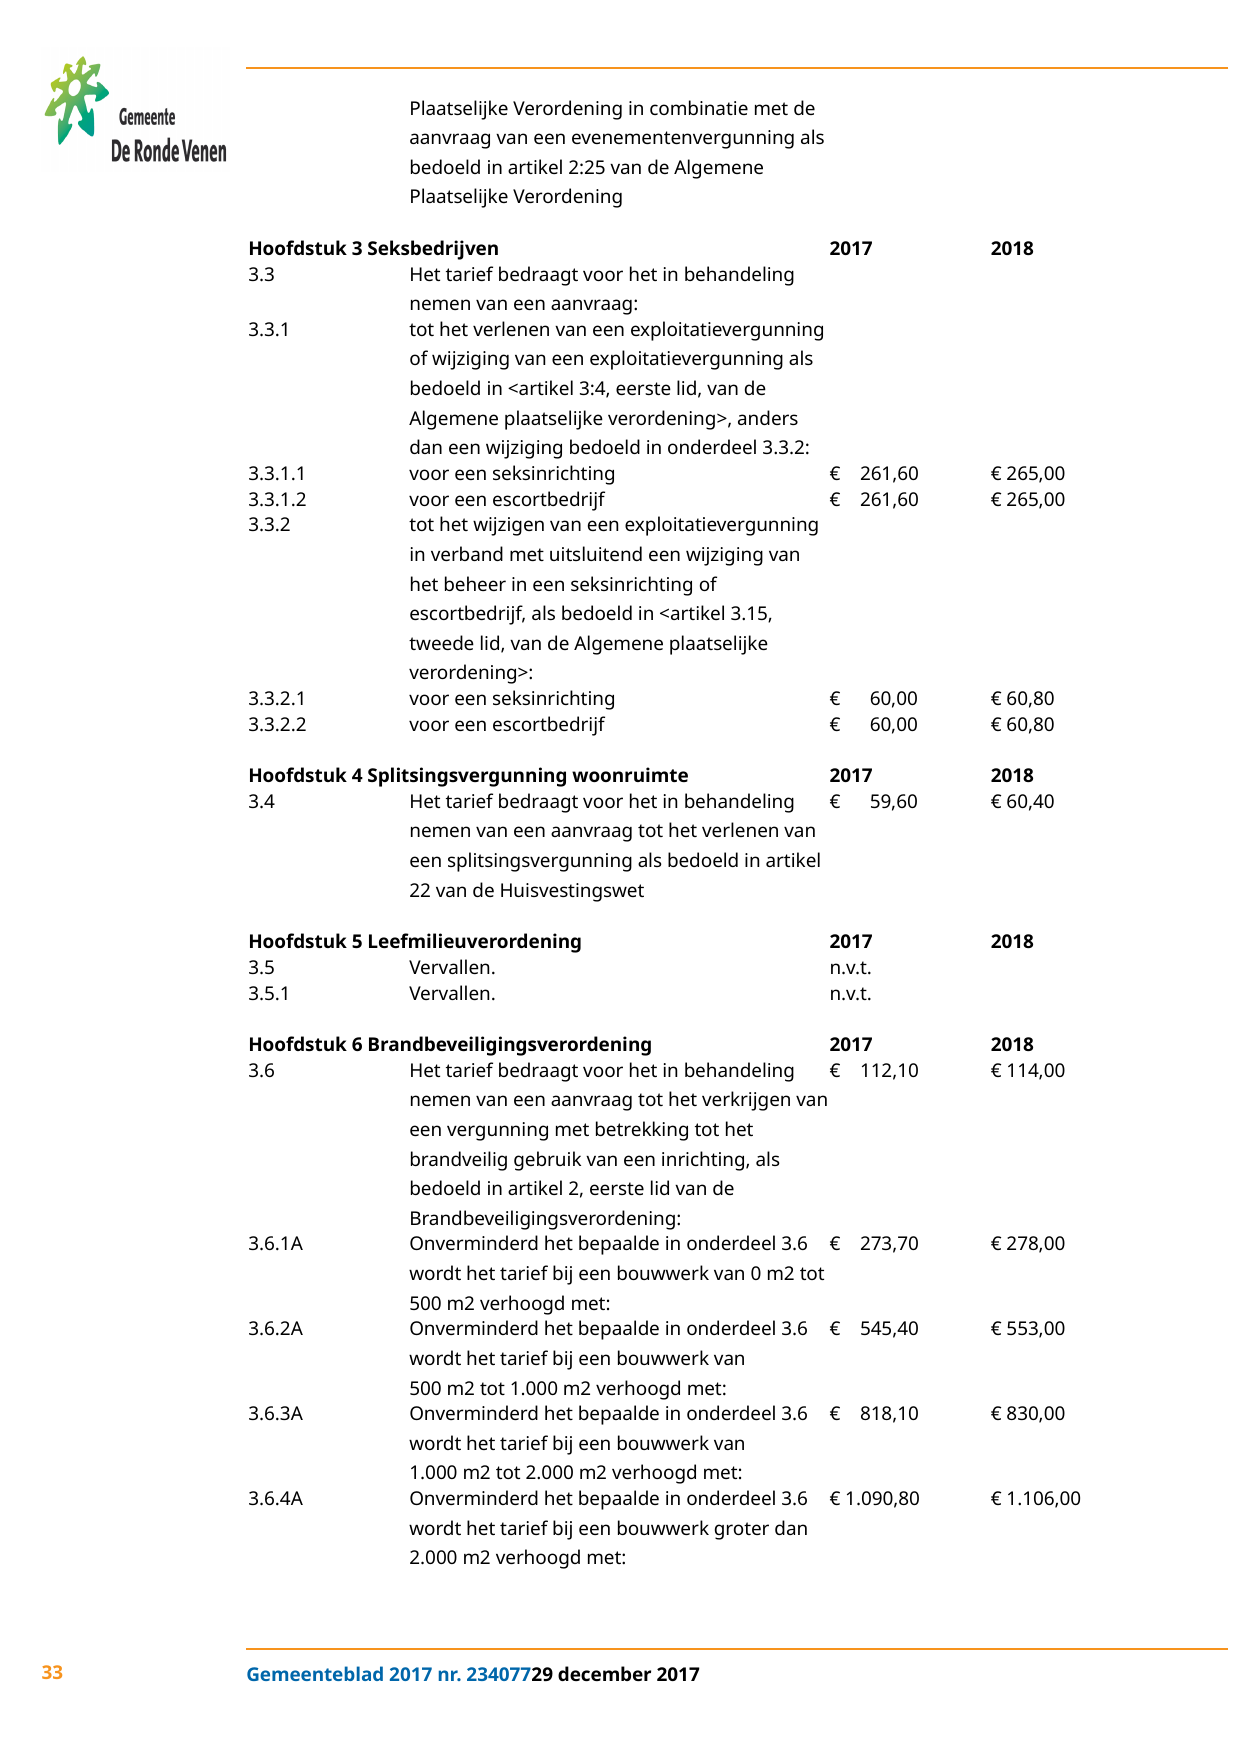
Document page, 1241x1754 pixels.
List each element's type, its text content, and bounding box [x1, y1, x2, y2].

table_cell [991, 1570, 1152, 1596]
table_cell Het tarief bedraagt voor het in behandeling nemen van een aanvraag tot het verkrijgen van een vergunning met betrekking tot het brandveilig gebruik van een inrichting, als bedoeld in artikel 2, eerste lid van de Brandbeveiligingsverordening: [409, 1057, 829, 1231]
table_cell [248, 95, 409, 209]
table_cell [829, 95, 991, 209]
table_cell [991, 954, 1152, 980]
table_cell € 265,00 [991, 486, 1152, 512]
table_cell 3.6.4A [248, 1485, 409, 1570]
table_cell [248, 737, 829, 762]
table_cell n.v.t. [829, 980, 991, 1006]
table_cell € 1.106,00 [991, 1485, 1152, 1570]
table_cell € 261,60 [829, 486, 991, 512]
table_cell € 553,00 [991, 1316, 1152, 1400]
table_cell € 114,00 [991, 1057, 1152, 1231]
table_cell Hoofdstuk 3 Seksbedrijven [248, 235, 829, 261]
table_cell 2017 [829, 763, 991, 788]
table_cell 3.5.1 [248, 980, 409, 1006]
table_cell Het tarief bedraagt voor het in behandeling nemen van een aanvraag: [409, 261, 829, 316]
table_cell 3.3.2.2 [248, 711, 409, 737]
table_cell Hoofdstuk 5 Leefmilieuverordening [248, 928, 829, 954]
table_cell [991, 316, 1152, 460]
table_cell voor een escortbedrijf [409, 711, 829, 737]
table_cell tot het verlenen van een exploitatievergunning of wijziging van een exploitatievergunning als bedoeld in <artikel 3:4, eerste lid, van de Algemene plaatselijke verordening>, anders dan een wijziging bedoeld in onderdeel 3.3.2: [409, 316, 829, 460]
table_cell [829, 737, 991, 762]
table_cell € 273,70 [829, 1231, 991, 1316]
table_cell 3.3.1 [248, 316, 409, 460]
table_cell voor een seksinrichting [409, 685, 829, 711]
table_cell [829, 316, 991, 460]
table_cell Vervallen. [409, 954, 829, 980]
table_cell € 59,60 [829, 788, 991, 903]
table_cell 2017 [829, 235, 991, 261]
table_cell [829, 1006, 991, 1031]
table_cell € 278,00 [991, 1231, 1152, 1316]
table_cell [991, 980, 1152, 1006]
table_cell € 1.090,80 [829, 1485, 991, 1570]
table_cell € 60,00 [829, 711, 991, 737]
table_cell € 818,10 [829, 1400, 991, 1485]
table_cell [991, 512, 1152, 685]
table_cell € 830,00 [991, 1400, 1152, 1485]
table_cell € 545,40 [829, 1316, 991, 1400]
table_cell [829, 261, 991, 316]
table_cell [829, 512, 991, 685]
table_cell [991, 903, 1152, 928]
table_cell 3.4 [248, 788, 409, 903]
table_cell 3.3.1.2 [248, 486, 409, 512]
table_cell Onverminderd het bepaalde in onderdeel 3.6 wordt het tarief bij een bouwwerk van 1.000 m2 tot 2.000 m2 verhoogd met: [409, 1400, 829, 1485]
table_cell Hoofdstuk 4 Splitsingsvergunning woonruimte [248, 763, 829, 788]
table_cell 3.6 [248, 1057, 409, 1231]
table_cell [991, 95, 1152, 209]
table_cell [248, 1006, 829, 1031]
table_cell 2017 [829, 1031, 991, 1057]
table_cell 3.3.2.1 [248, 685, 409, 711]
table_cell [248, 209, 829, 235]
table_cell Plaatselijke Verordening in combinatie met de aanvraag van een evenementenvergunning als bedoeld in artikel 2:25 van de Algemene Plaatselijke Verordening [409, 95, 829, 209]
table_cell € 261,60 [829, 460, 991, 486]
picture [41, 47, 231, 172]
table_cell 3.6.2A [248, 1316, 409, 1400]
table_cell 3.5 [248, 954, 409, 980]
table_cell € 60,00 [829, 685, 991, 711]
table_cell € 60,80 [991, 685, 1152, 711]
table_cell 3.3.2 [248, 512, 409, 685]
table_cell € 112,10 [829, 1057, 991, 1231]
table_cell 3.6.1A [248, 1231, 409, 1316]
table_cell 3.6.3A [248, 1400, 409, 1485]
table_cell 2017 [829, 928, 991, 954]
table_cell Onverminderd het bepaalde in onderdeel 3.6 wordt het tarief bij een bouwwerk van 500 m2 tot 1.000 m2 verhoogd met: [409, 1316, 829, 1400]
table_cell [991, 209, 1152, 235]
table_cell 2018 [991, 1031, 1152, 1057]
table_cell [829, 209, 991, 235]
table_cell 3.3.1.1 [248, 460, 409, 486]
table_cell Onverminderd het bepaalde in onderdeel 3.6 wordt het tarief bij een bouwwerk groter dan 2.000 m2 verhoogd met: [409, 1485, 829, 1570]
table_cell Hoofdstuk 6 Brandbeveiligingsverordening [248, 1031, 829, 1057]
table_cell [248, 1570, 829, 1596]
table_cell [991, 737, 1152, 762]
table_cell € 60,80 [991, 711, 1152, 737]
table_cell Het tarief bedraagt voor het in behandeling nemen van een aanvraag tot het verlenen van een splitsingsvergunning als bedoeld in artikel 22 van de Huisvestingswet [409, 788, 829, 903]
table_cell [991, 261, 1152, 316]
table_cell 3.3 [248, 261, 409, 316]
table_cell tot het wijzigen van een exploitatievergunning in verband met uitsluitend een wijziging van het beheer in een seksinrichting of escortbedrijf, als bedoeld in <artikel 3.15, tweede lid, van de Algemene plaatselijke verordening>: [409, 512, 829, 685]
table_cell [991, 1006, 1152, 1031]
table_cell 2018 [991, 235, 1152, 261]
table_cell 2018 [991, 928, 1152, 954]
table_cell voor een seksinrichting [409, 460, 829, 486]
table_cell [829, 903, 991, 928]
table_cell [248, 903, 829, 928]
table_cell voor een escortbedrijf [409, 486, 829, 512]
table_cell 2018 [991, 763, 1152, 788]
table_cell Onverminderd het bepaalde in onderdeel 3.6 wordt het tarief bij een bouwwerk van 0 m2 tot 500 m2 verhoogd met: [409, 1231, 829, 1316]
table_cell € 60,40 [991, 788, 1152, 903]
table_cell € 265,00 [991, 460, 1152, 486]
table_cell n.v.t. [829, 954, 991, 980]
table_cell [829, 1570, 991, 1596]
table_cell Vervallen. [409, 980, 829, 1006]
